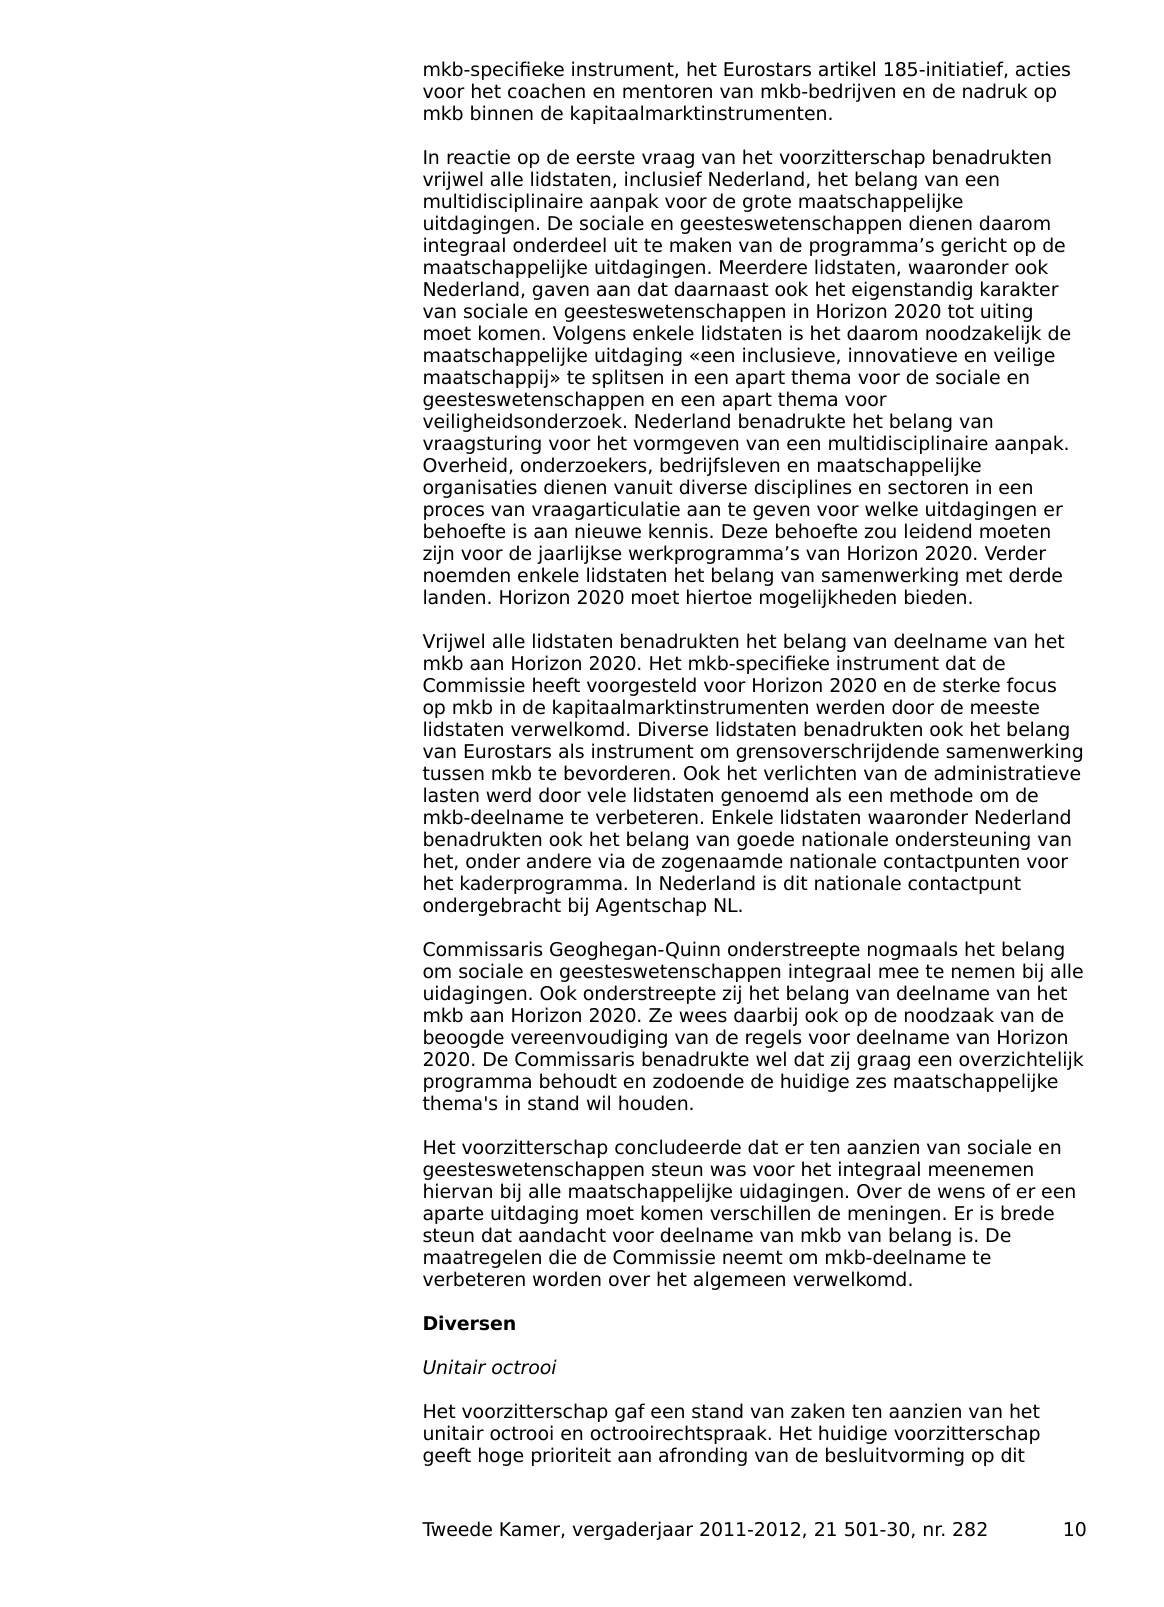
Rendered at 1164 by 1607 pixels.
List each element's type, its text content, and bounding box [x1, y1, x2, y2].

text In reactie op de eerste vraag van het voorzitterschap benadrukten vrijwel alle lidstaten, inclusief Nederland, het belang van een multidisciplinaire aanpak voor de grote maatschappelijke uitdagingen. De sociale en geesteswetenschappen dienen daarom integraal onderdeel uit te maken van de programma’s gericht op de maatschappelijke uitdagingen. Meerdere lidstaten, waaronder ook Nederland, gaven aan dat daarnaast ook het eigenstandig karakter van sociale en geesteswetenschappen in Horizon 2020 tot uiting moet komen. Volgens enkele lidstaten is het daarom noodzakelijk de maatschappelijke uitdaging «een inclusieve, innovatieve en veilige maatschappij» te splitsen in een apart thema voor de sociale en geesteswetenschappen en een apart thema voor veiligheidsonderzoek. Nederland benadrukte het belang van vraagsturing voor het vormgeven van een multidisciplinaire aanpak. Overheid, onderzoekers, bedrijfsleven en maatschappelijke organisaties dienen vanuit diverse disciplines en sectoren in een proces van vraagarticulatie aan te geven voor welke uitdagingen er behoefte is aan nieuwe kennis. Deze behoefte zou leidend moeten zijn voor de jaarlijkse werkprogramma’s van Horizon 2020. Verder noemden enkele lidstaten het belang van samenwerking met derde landen. Horizon 2020 moet hiertoe mogelijkheden bieden. [422, 147, 1087, 609]
text Het voorzitterschap concludeerde dat er ten aanzien van sociale en geesteswetenschappen steun was voor het integraal meenemen hiervan bij alle maatschappelijke uidagingen. Over de wens of er een aparte uitdaging moet komen verschillen de meningen. Er is brede steun dat aandacht voor deelname van mkb van belang is. De maatregelen die de Commissie neemt om mkb-deelname te verbeteren worden over het algemeen verwelkomd. [422, 1137, 1087, 1291]
subtitle Unitair octrooi [422, 1357, 1087, 1379]
text Vrijwel alle lidstaten benadrukten het belang van deelname van het mkb aan Horizon 2020. Het mkb-specifieke instrument dat de Commissie heeft voorgesteld voor Horizon 2020 en de sterke focus op mkb in de kapitaalmarktinstrumenten werden door de meeste lidstaten verwelkomd. Diverse lidstaten benadrukten ook het belang van Eurostars als instrument om grensoverschrijdende samenwerking tussen mkb te bevorderen. Ook het verlichten van de administratieve lasten werd door vele lidstaten genoemd als een methode om de mkb-deelname te verbeteren. Enkele lidstaten waaronder Nederland benadrukten ook het belang van goede nationale ondersteuning van het, onder andere via de zogenaamde nationale contactpunten voor het kaderprogramma. In Nederland is dit nationale contactpunt ondergebracht bij Agentschap NL. [422, 631, 1087, 917]
text Commissaris Geoghegan-Quinn onderstreepte nogmaals het belang om sociale en geesteswetenschappen integraal mee te nemen bij alle uidagingen. Ook onderstreepte zij het belang van deelname van het mkb aan Horizon 2020. Ze wees daarbij ook op de noodzaak van de beoogde vereenvoudiging van de regels voor deelname van Horizon 2020. De Commissaris benadrukte wel dat zij graag een overzichtelijk programma behoudt en zodoende de huidige zes maatschappelijke thema's in stand wil houden. [422, 939, 1087, 1115]
text mkb-specifieke instrument, het Eurostars artikel 185-initiatief, acties voor het coachen en mentoren van mkb-bedrijven en de nadruk op mkb binnen de kapitaalmarktinstrumenten. [422, 59, 1087, 125]
subtitle Diversen [422, 1313, 1087, 1335]
text Het voorzitterschap gaf een stand van zaken ten aanzien van het unitair octrooi en octrooirechtspraak. Het huidige voorzitterschap geeft hoge prioriteit aan afronding van de besluitvorming op dit [422, 1401, 1087, 1467]
